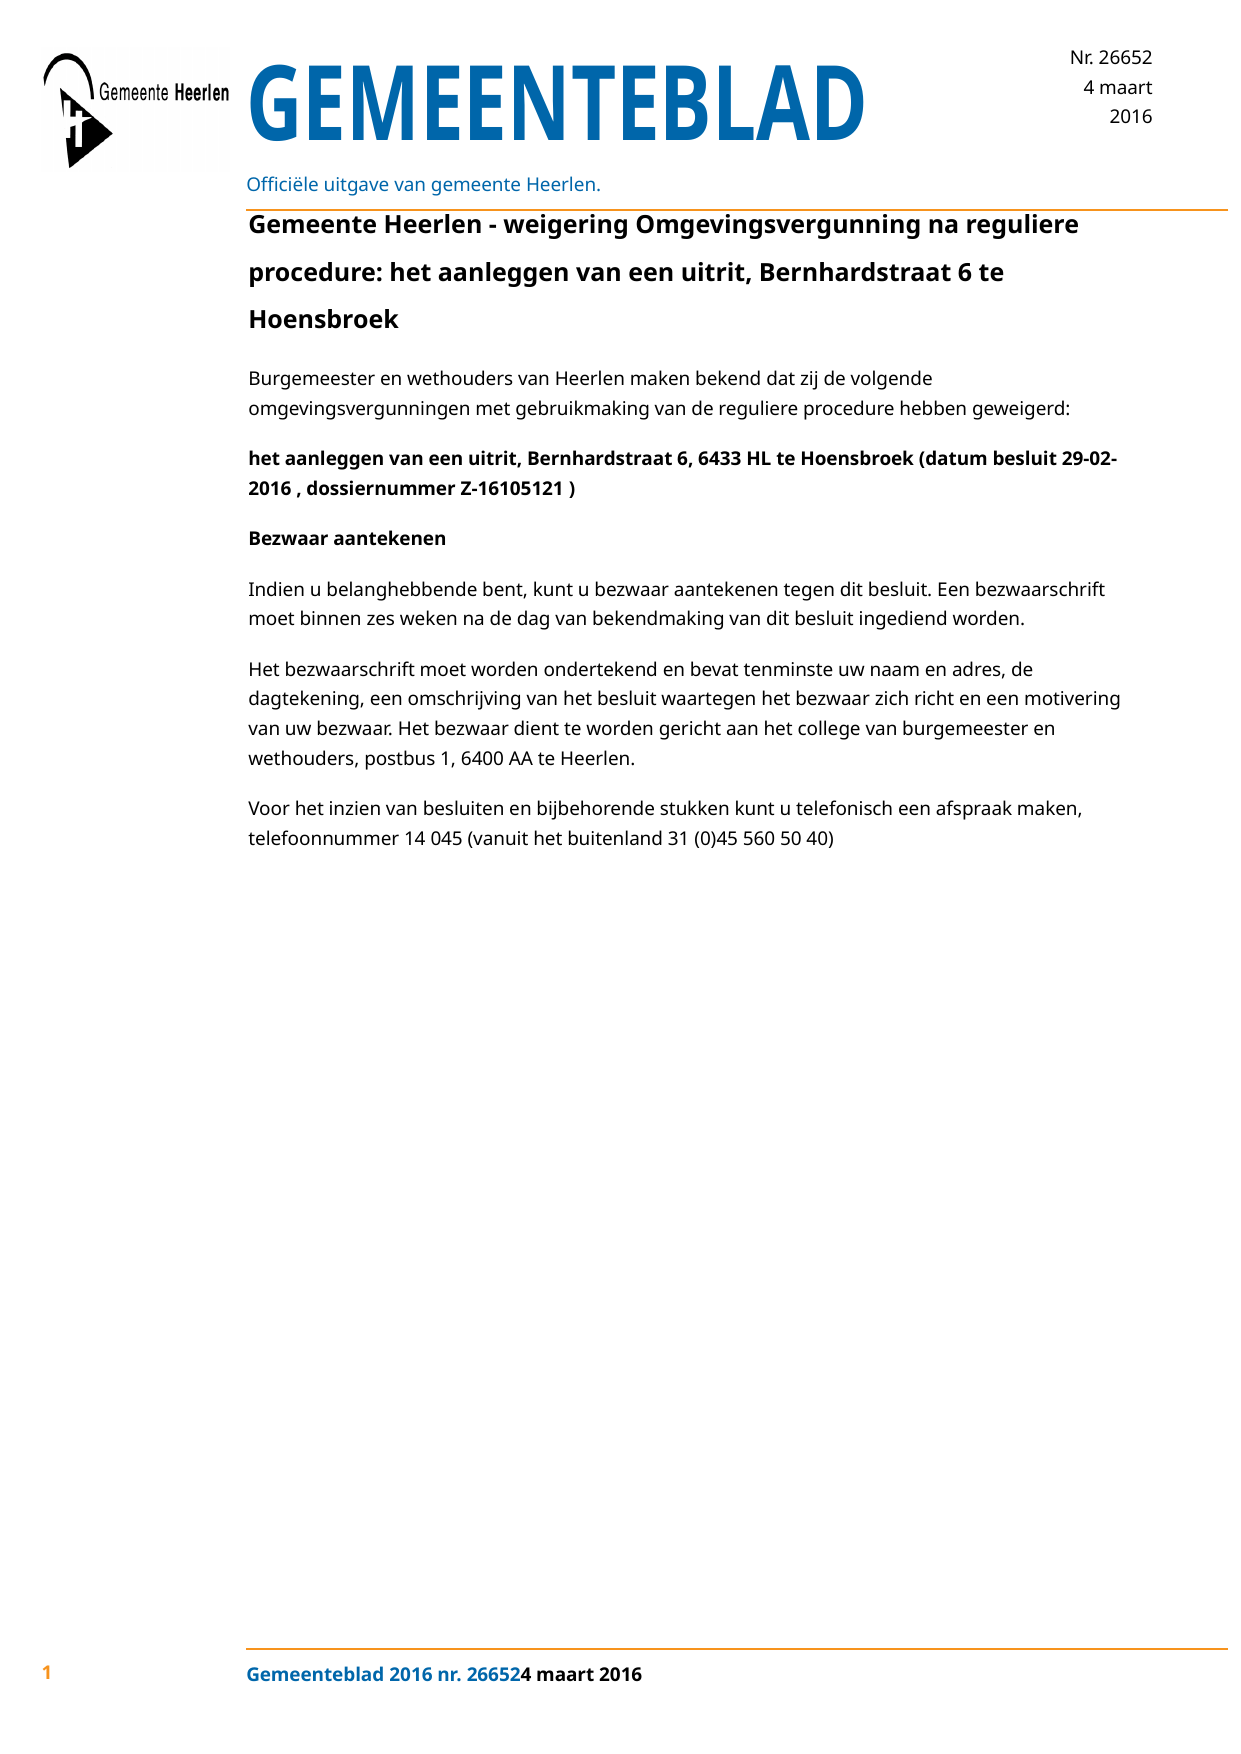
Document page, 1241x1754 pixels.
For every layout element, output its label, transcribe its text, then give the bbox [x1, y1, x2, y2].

text Gemeente Heerlen - weigering Omgevingsvergunning na reguliere procedure: het aanleggen van een uitrit, Bernhardstraat 6 te Hoensbroek [248, 211, 1152, 336]
text Het bezwaarschrift moet worden ondertekend en bevat tenminste uw naam en adres, de dagtekening, een omschrijving van het besluit waartegen het bezwaar zich richt en een motivering van uw bezwaar. Het bezwaar dient te worden gericht aan het college van burgemeester en wethouders, postbus 1, 6400 AA te Heerlen. [248, 656, 1152, 770]
text Bezwaar aantekenen [248, 526, 1152, 551]
text Voor het inzien van besluiten en bijbehorende stukken kunt u telefonisch een afspraak maken, telefoonnummer 14 045 (vanuit het buitenland 31 (0)45 560 50 40) [248, 795, 1152, 850]
text het aanleggen van een uitrit, Bernhardstraat 6, 6433 HL te Hoensbroek (datum besluit 29-02-2016 , dossiernummer Z-16105121 ) [248, 446, 1152, 501]
picture [41, 47, 231, 172]
text Burgemeester en wethouders van Heerlen maken bekend dat zij de volgende omgevingsvergunningen met gebruikmaking van de reguliere procedure hebben geweigerd: [248, 366, 1152, 421]
text Indien u belanghebbende bent, kunt u bezwaar aantekenen tegen dit besluit. Een bezwaarschrift moet binnen zes weken na de dag van bekendmaking van dit besluit ingediend worden. [248, 576, 1152, 631]
